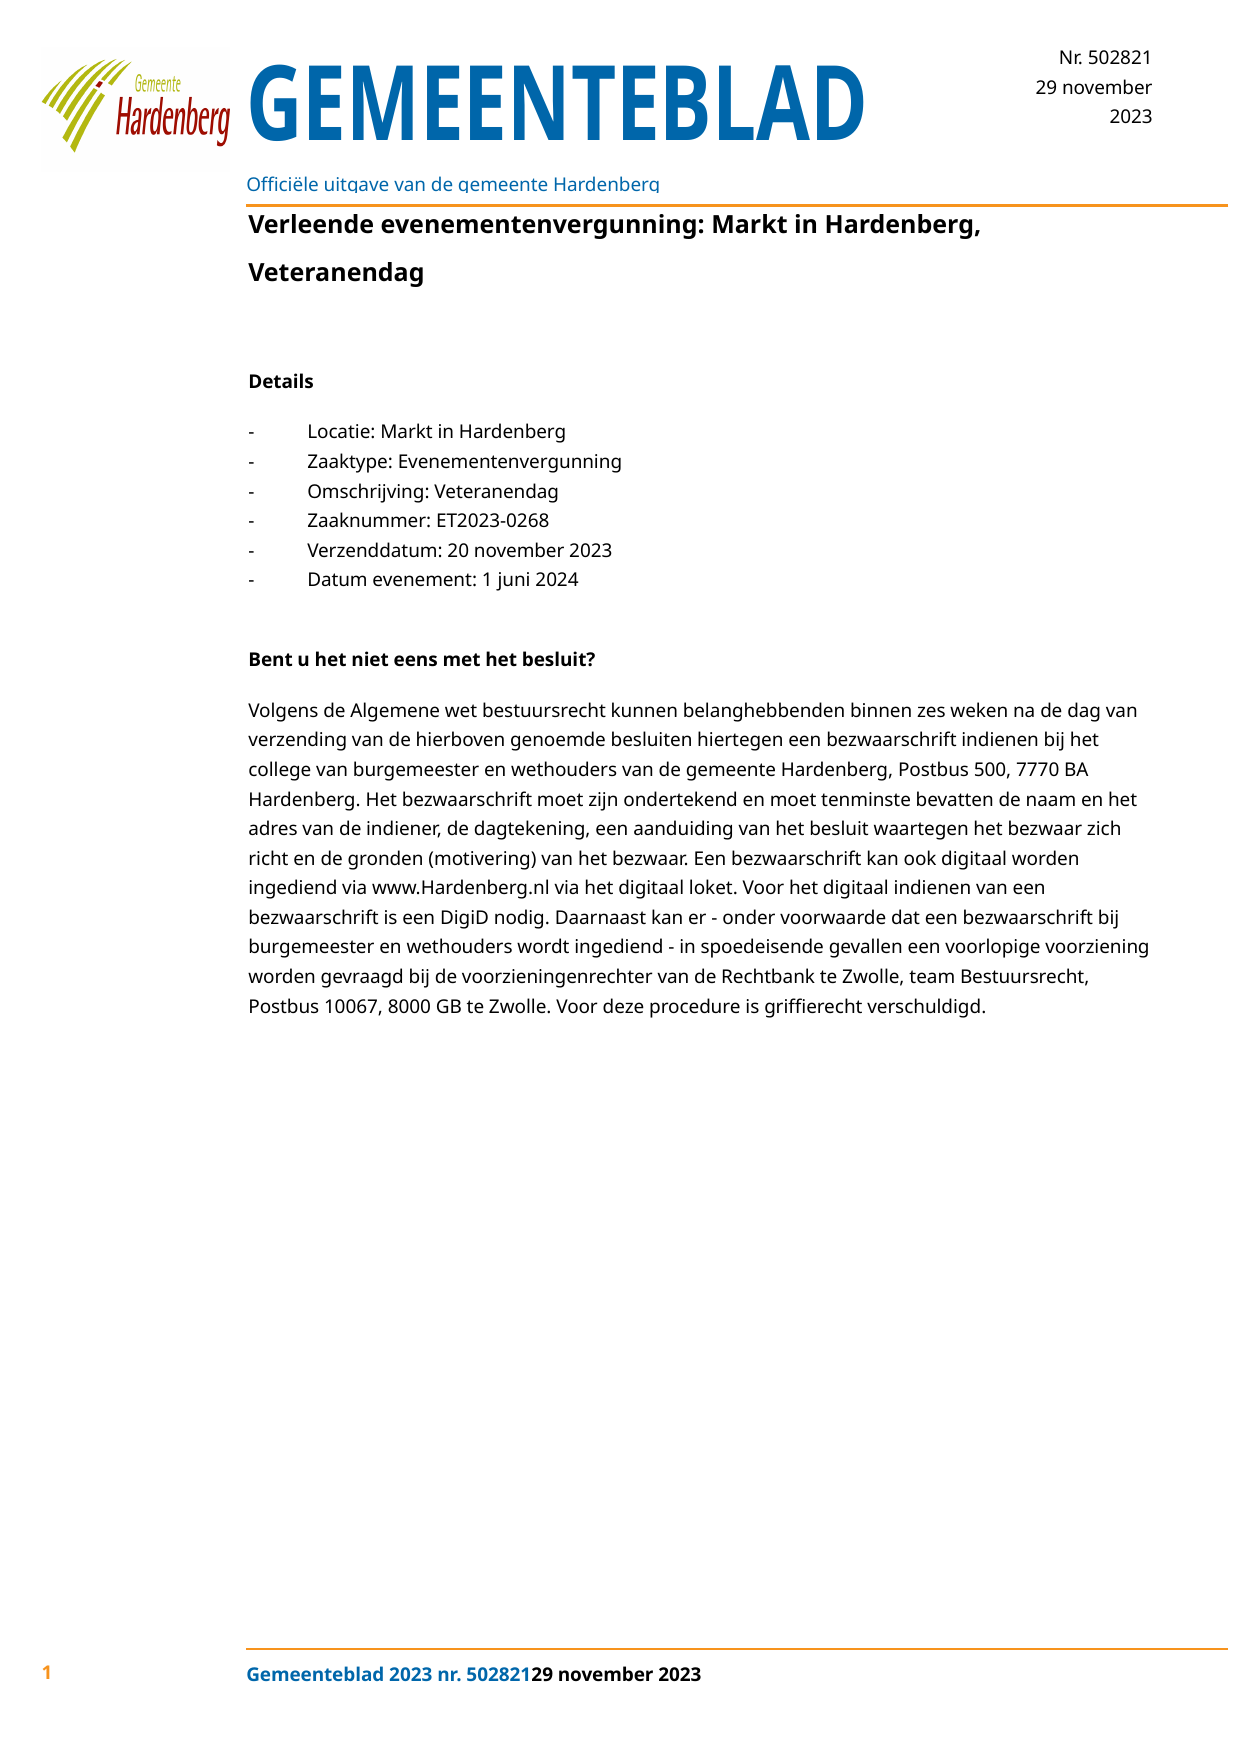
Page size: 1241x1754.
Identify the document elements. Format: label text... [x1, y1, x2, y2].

list Omschrijving: Veteranendag [248, 478, 1152, 504]
text Details [248, 368, 1152, 394]
list Locatie: Markt in Hardenberg [248, 419, 1152, 444]
list Zaaktype: Evenementenvergunning [248, 448, 1152, 474]
picture [41, 47, 231, 172]
list Zaaknummer: ET2023-0268 [248, 507, 1152, 533]
text Volgens de Algemene wet bestuursrecht kunnen belanghebbenden binnen zes weken na de dag van verzending van de hierboven genoemde besluiten hiertegen een bezwaarschrift indienen bij het college van burgemeester en wethouders van de gemeente Hardenberg, Postbus 500, 7770 BA Hardenberg. Het bezwaarschrift moet zijn ondertekend en moet tenminste bevatten de naam en het adres van de indiener, de dagtekening, een aanduiding van het besluit waartegen het bezwaar zich richt en de gronden (motivering) van het bezwaar. Een bezwaarschrift kan ook digitaal worden ingediend via www.Hardenberg.nl via het digitaal loket. Voor het digitaal indienen van een bezwaarschrift is een DigiD nodig. Daarnaast kan er - onder voorwaarde dat een bezwaarschrift bij burgemeester en wethouders wordt ingediend - in spoedeisende gevallen een voorlopige voorziening worden gevraagd bij de voorzieningenrechter van de Rechtbank te Zwolle, team Bestuursrecht, Postbus 10067, 8000 GB te Zwolle. Voor deze procedure is griffierecht verschuldigd. [248, 697, 1152, 1019]
list Datum evenement: 1 juni 2024 [248, 567, 1152, 592]
text Verleende evenementenvergunning: Markt in Hardenberg, Veteranendag [248, 207, 1152, 288]
text Bent u het niet eens met het besluit? [248, 647, 1152, 672]
list Verzenddatum: 20 november 2023 [248, 537, 1152, 563]
